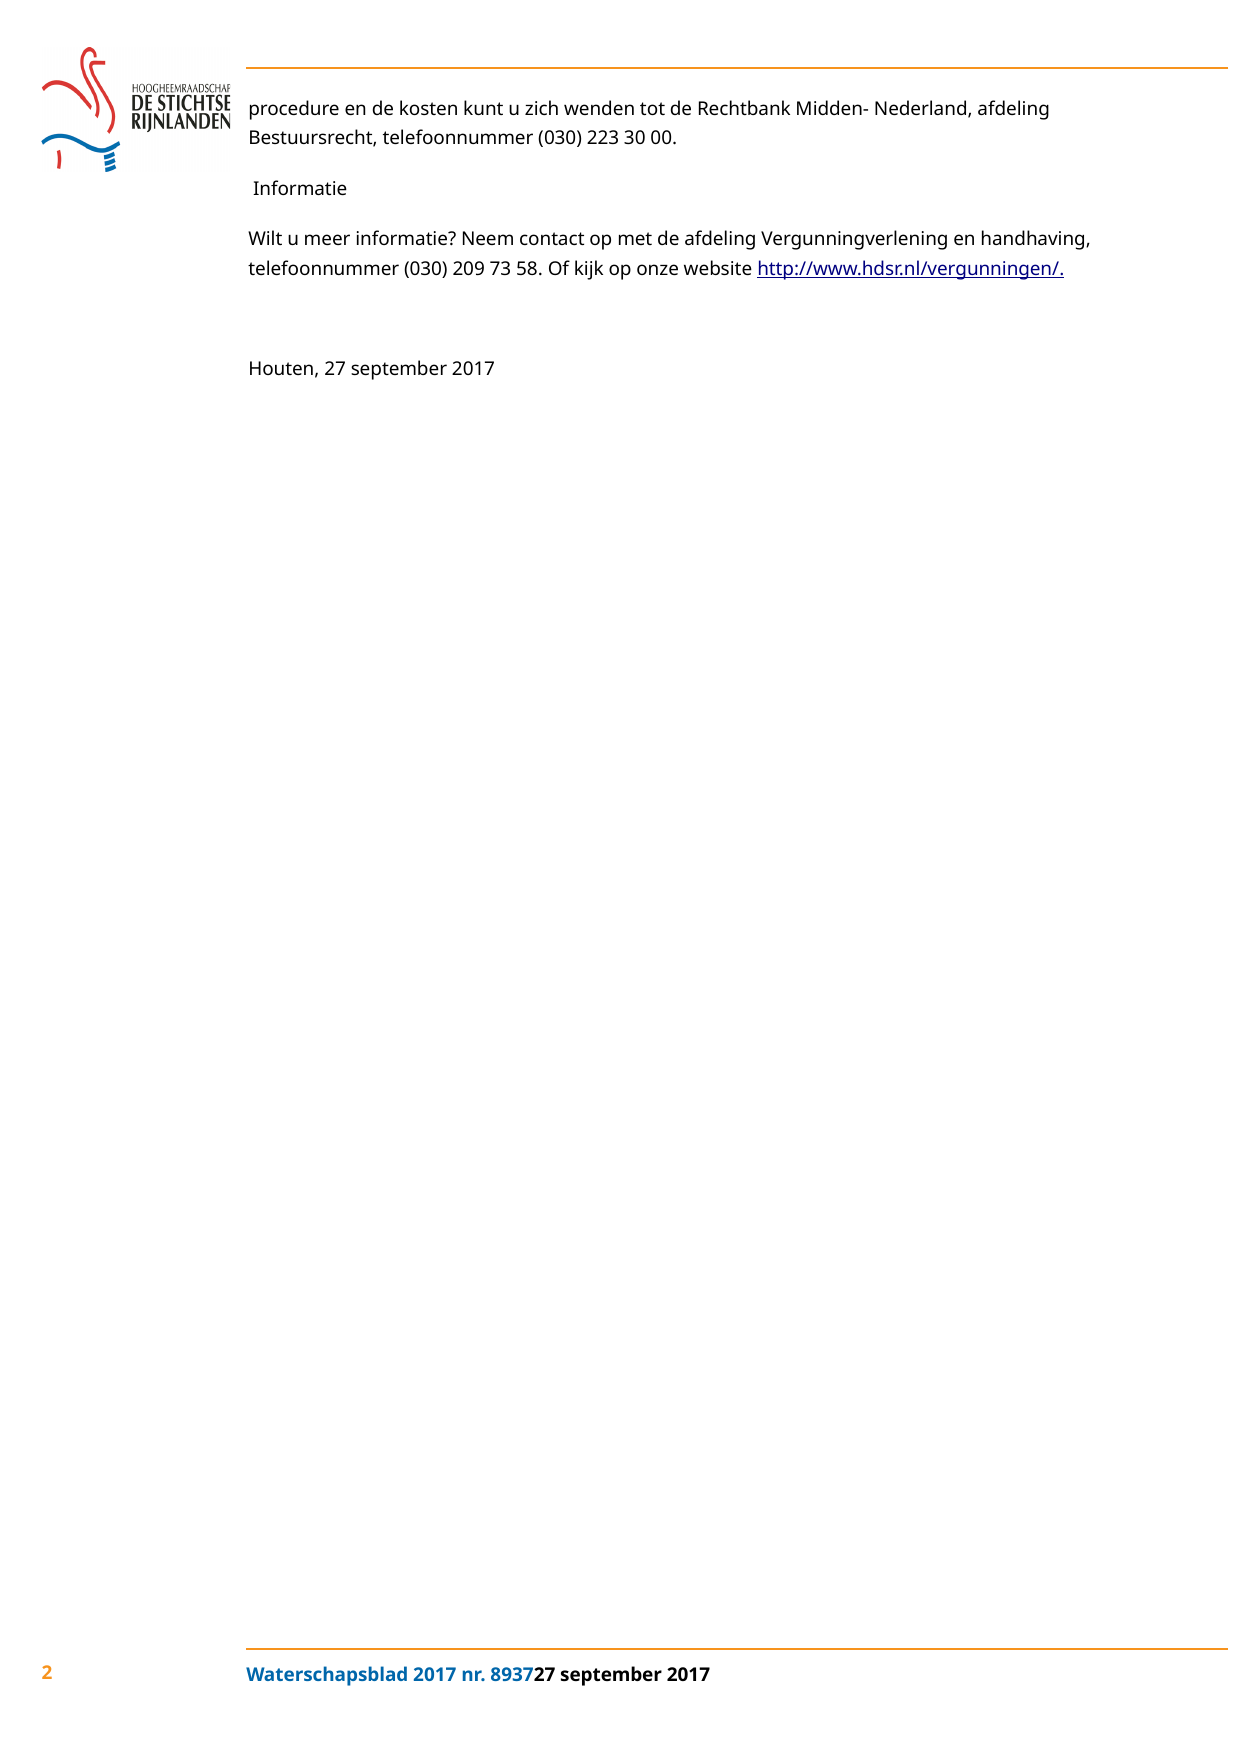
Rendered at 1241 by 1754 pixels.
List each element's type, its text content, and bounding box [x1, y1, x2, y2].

text Wilt u meer informatie? Neem contact op met de afdeling Vergunningverlening en handhaving, telefoonnummer (030) 209 73 58. Of kijk op onze website http://www.hdsr.nl/vergunningen/. [248, 225, 1152, 281]
picture [41, 47, 231, 172]
text procedure en de kosten kunt u zich wenden tot de Rechtbank Midden- Nederland, afdeling Bestuursrecht, telefoonnummer (030) 223 30 00. [248, 95, 1152, 150]
text Houten, 27 september 2017 [248, 356, 1152, 381]
text Informatie [248, 175, 1152, 201]
